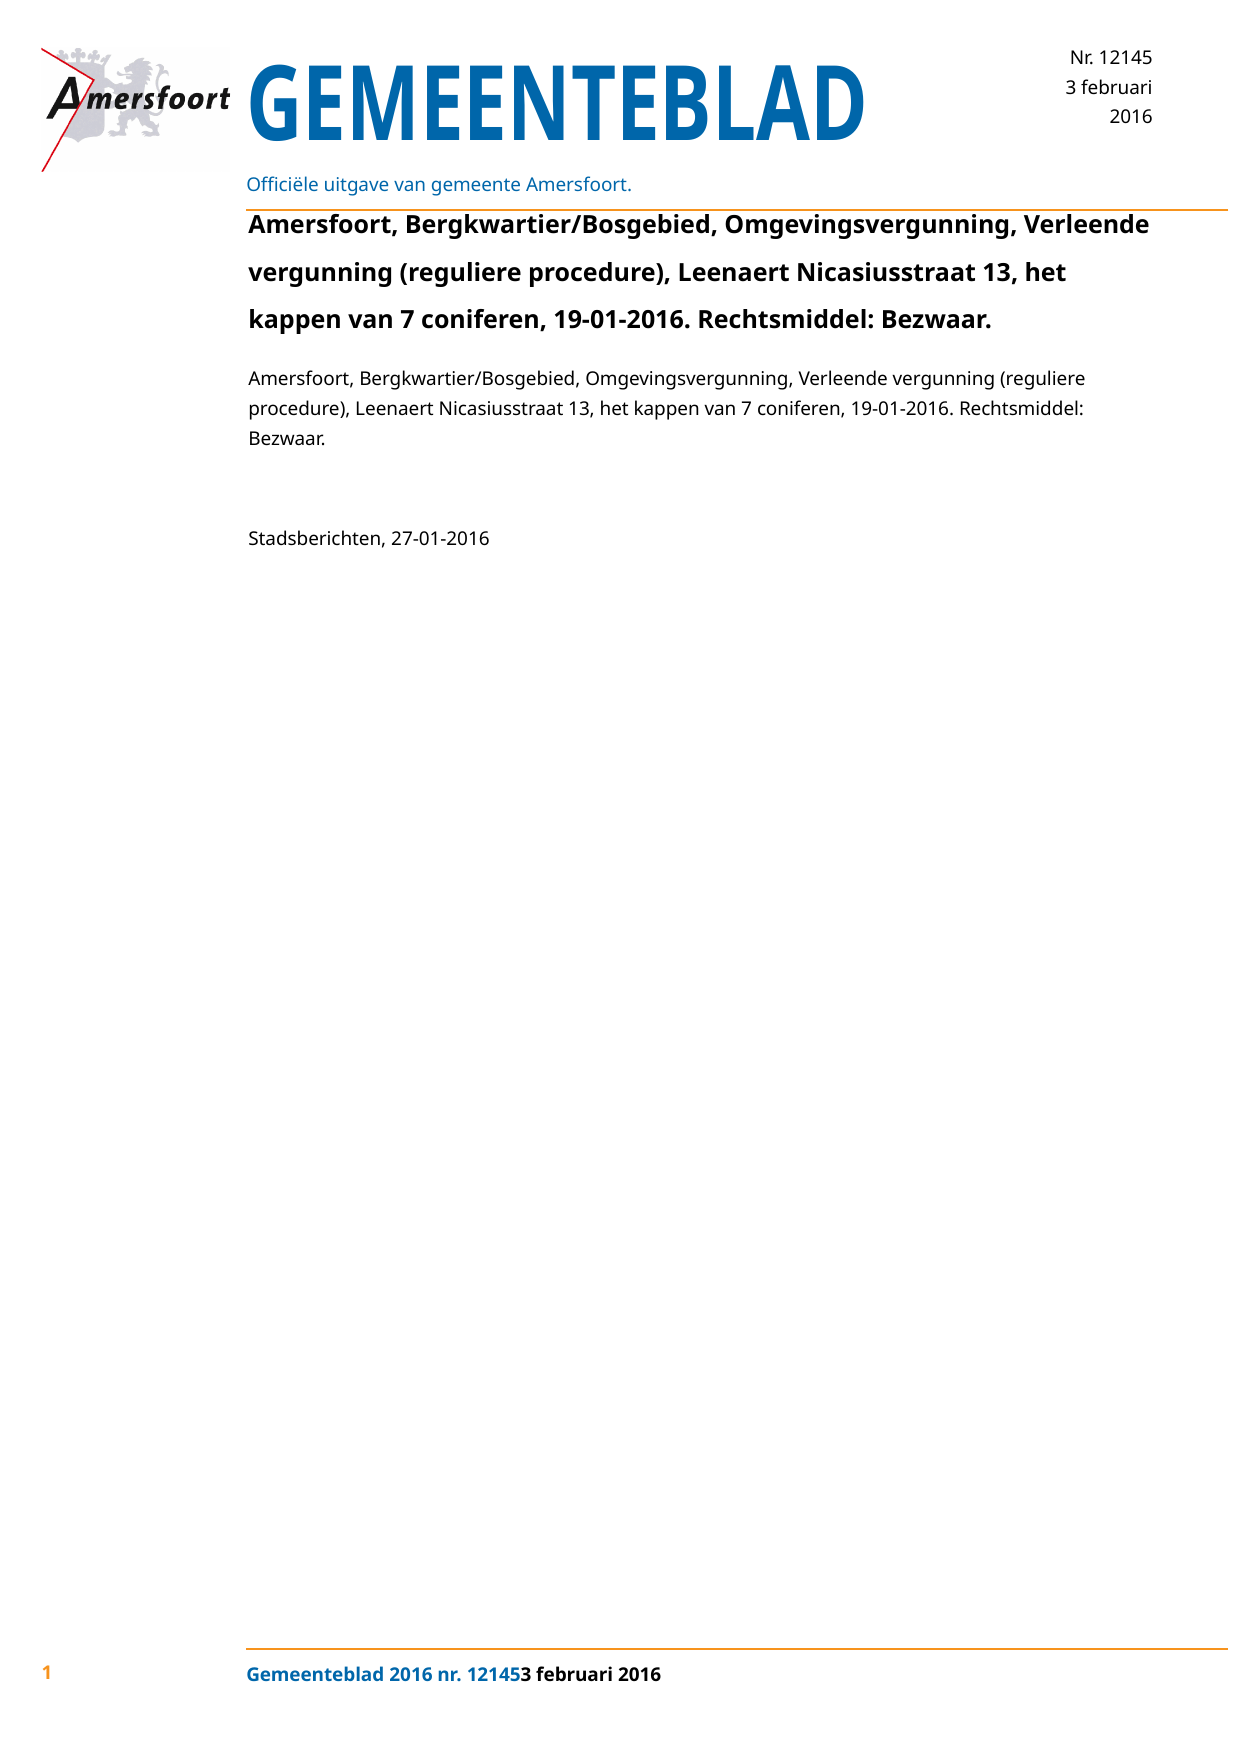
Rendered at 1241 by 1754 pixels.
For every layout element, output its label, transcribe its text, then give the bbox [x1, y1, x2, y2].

text Amersfoort, Bergkwartier/Bosgebied, Omgevingsvergunning, Verleende vergunning (reguliere procedure), Leenaert Nicasiusstraat 13, het kappen van 7 coniferen, 19-01-2016. Rechtsmiddel: Bezwaar. [248, 366, 1152, 450]
text Stadsberichten, 27-01-2016 [248, 526, 1152, 551]
picture [41, 47, 231, 172]
text Amersfoort, Bergkwartier/Bosgebied, Omgevingsvergunning, Verleende vergunning (reguliere procedure), Leenaert Nicasiusstraat 13, het kappen van 7 coniferen, 19-01-2016. Rechtsmiddel: Bezwaar. [248, 211, 1152, 336]
